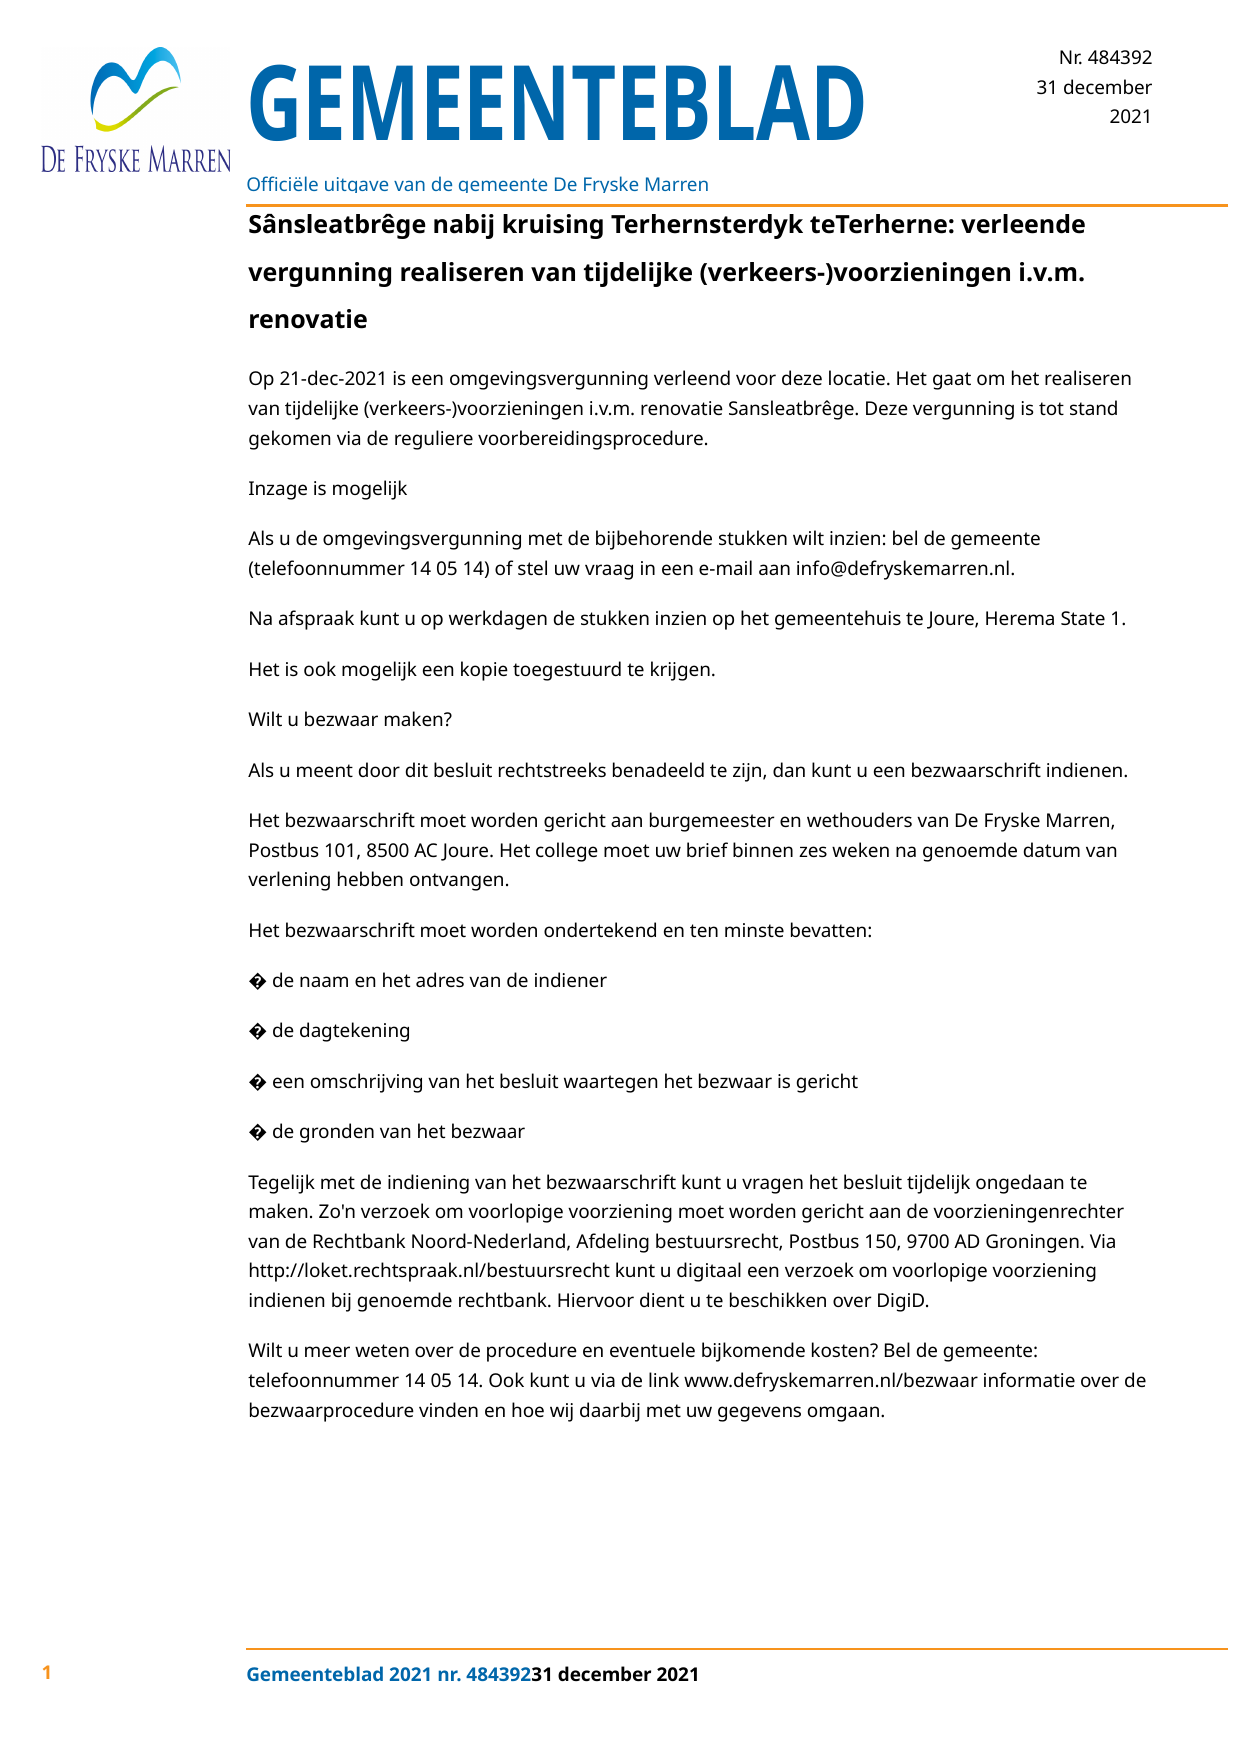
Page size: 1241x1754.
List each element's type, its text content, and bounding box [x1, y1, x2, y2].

text Wilt u bezwaar maken? [248, 706, 1152, 732]
text Als u meent door dit besluit rechtstreeks benadeeld te zijn, dan kunt u een bezwaarschrift indienen. [248, 757, 1152, 782]
text � de dagtekening [248, 1018, 1152, 1043]
text Het is ook mogelijk een kopie toegestuurd te krijgen. [248, 656, 1152, 682]
text Het bezwaarschrift moet worden gericht aan burgemeester en wethouders van De Fryske Marren, Postbus 101, 8500 AC Joure. Het college moet uw brief binnen zes weken na genoemde datum van verlening hebben ontvangen. [248, 807, 1152, 892]
text Sânsleatbrêge nabij kruising Terhernsterdyk teTerherne: verleende vergunning realiseren van tijdelijke (verkeers-)voorzieningen i.v.m. renovatie [248, 207, 1152, 336]
text Na afspraak kunt u op werkdagen de stukken inzien op het gemeentehuis te Joure, Herema State 1. [248, 606, 1152, 631]
text Als u de omgevingsvergunning met de bijbehorende stukken wilt inzien: bel de gemeente (telefoonnummer 14 05 14) of stel uw vraag in een e-mail aan info@defryskemarren.nl. [248, 526, 1152, 581]
text � de gronden van het bezwaar [248, 1118, 1152, 1144]
text � een omschrijving van het besluit waartegen het bezwaar is gericht [248, 1068, 1152, 1094]
text Tegelijk met de indiening van het bezwaarschrift kunt u vragen het besluit tijdelijk ongedaan te maken. Zo'n verzoek om voorlopige voorziening moet worden gericht aan de voorzieningenrechter van de Rechtbank Noord-Nederland, Afdeling bestuursrecht, Postbus 150, 9700 AD Groningen. Via http://loket.rechtspraak.nl/bestuursrecht kunt u digitaal een verzoek om voorlopige voorziening indienen bij genoemde rechtbank. Hiervoor dient u te beschikken over DigiD. [248, 1169, 1152, 1313]
text � de naam en het adres van de indiener [248, 967, 1152, 993]
text Inzage is mogelijk [248, 475, 1152, 501]
text Wilt u meer weten over de procedure en eventuele bijkomende kosten? Bel de gemeente: telefoonnummer 14 05 14. Ook kunt u via de link www.defryskemarren.nl/bezwaar informatie over de bezwaarprocedure vinden en hoe wij daarbij met uw gegevens omgaan. [248, 1338, 1152, 1422]
picture [41, 47, 231, 172]
text Het bezwaarschrift moet worden ondertekend en ten minste bevatten: [248, 917, 1152, 942]
text Op 21-dec-2021 is een omgevingsvergunning verleend voor deze locatie. Het gaat om het realiseren van tijdelijke (verkeers-)voorzieningen i.v.m. renovatie Sansleatbrêge. Deze vergunning is tot stand gekomen via de reguliere voorbereidingsprocedure. [248, 366, 1152, 450]
